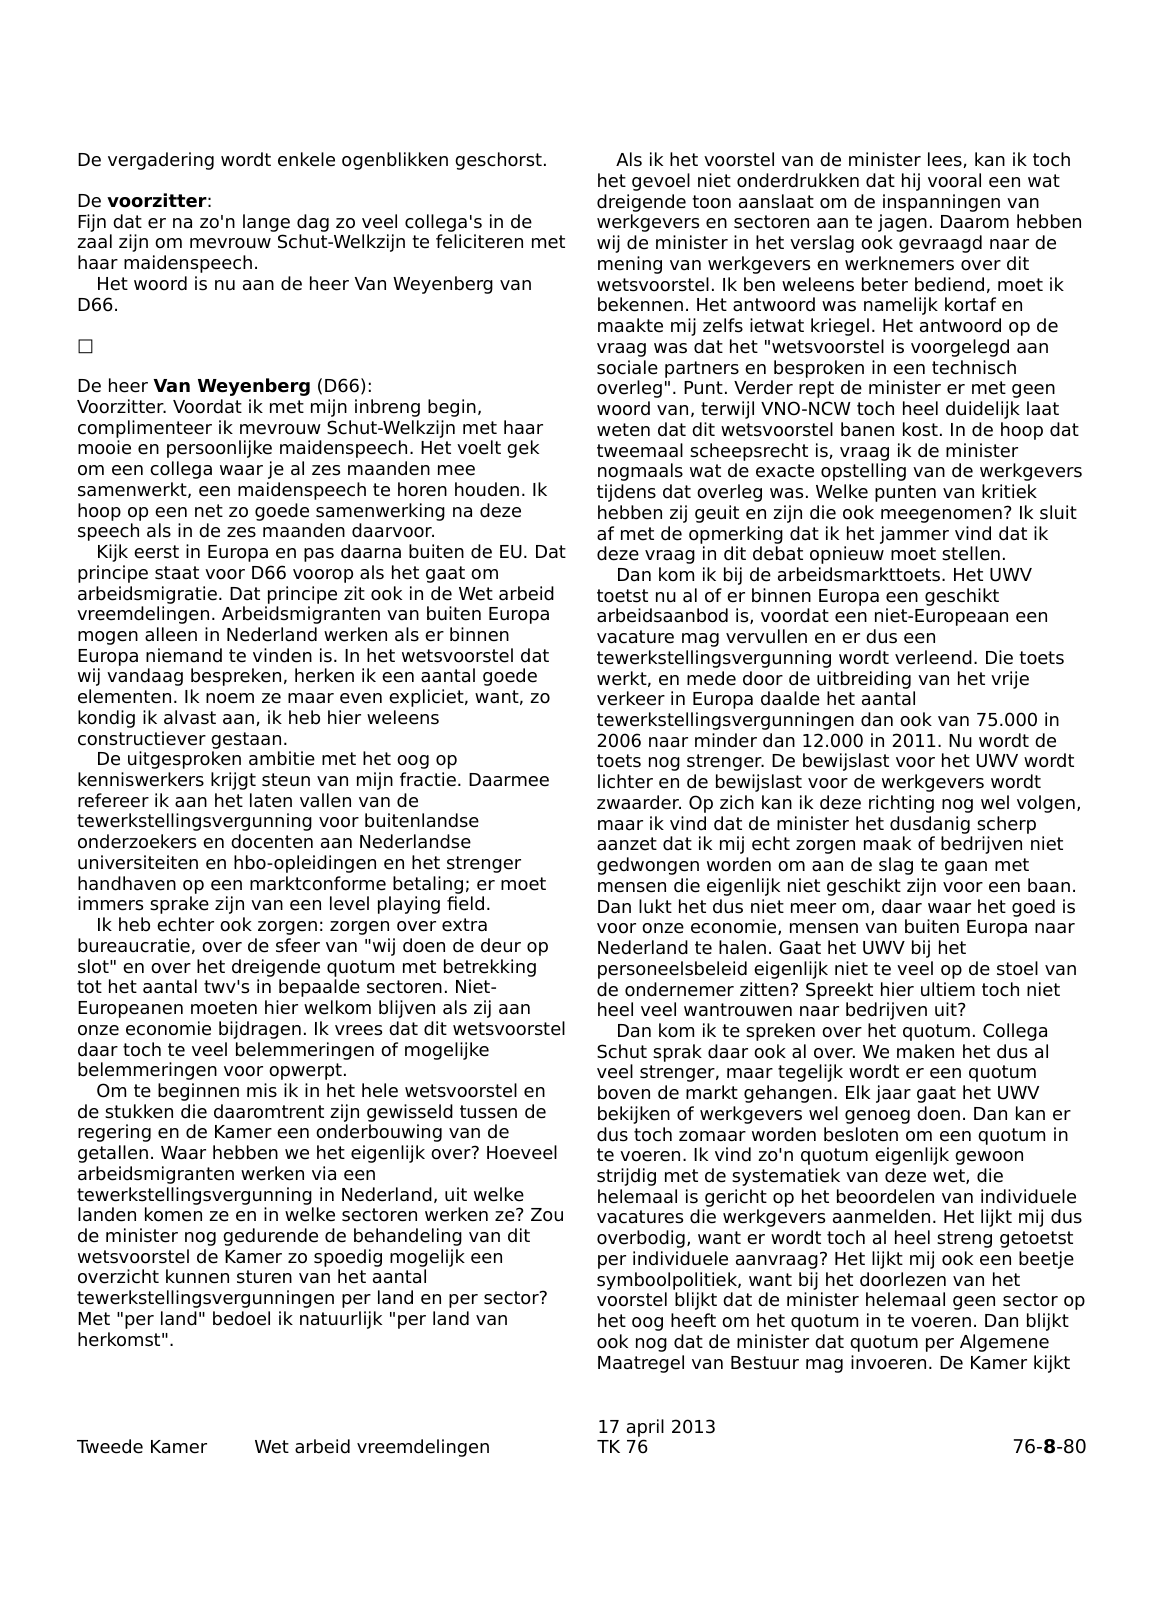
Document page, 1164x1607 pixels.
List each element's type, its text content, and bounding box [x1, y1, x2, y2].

text De vergadering wordt enkele ogenblikken geschorst. [77, 150, 567, 171]
text De uitgesproken ambitie met het oog op kenniswerkers krijgt steun van mijn fractie. Daarmee refereer ik aan het laten vallen van de tewerkstellingsvergunning voor buitenlandse onderzoekers en docenten aan Nederlandse universiteiten en hbo-opleidingen en het strenger handhaven op een marktconforme betaling; er moet immers sprake zijn van een level playing field. [77, 749, 567, 915]
text Dan kom ik te spreken over het quotum. Collega Schut sprak daar ook al over. We maken het dus al veel strenger, maar tegelijk wordt er een quotum boven de markt gehangen. Elk jaar gaat het UWV bekijken of werkgevers wel genoeg doen. Dan kan er dus toch zomaar worden besloten om een quotum in te voeren. Ik vind zo'n quotum eigenlijk gewoon strijdig met de systematiek van deze wet, die helemaal is gericht op het beoordelen van individuele vacatures die werkgevers aanmelden. Het lijkt mij dus overbodig, want er wordt toch al heel streng getoetst per individuele aanvraag? Het lijkt mij ook een beetje symboolpolitiek, want bij het doorlezen van het voorstel blijkt dat de minister helemaal geen sector op het oog heeft om het quotum in te voeren. Dan blijkt ook nog dat de minister dat quotum per Algemene Maatregel van Bestuur mag invoeren. De Kamer kijkt [596, 1021, 1087, 1373]
text De heer Van Weyenberg (D66): [77, 376, 567, 397]
text De voorzitter: [77, 191, 567, 212]
text Fijn dat er na zo'n lange dag zo veel collega's in de zaal zijn om mevrouw Schut-Welkzijn te feliciteren met haar maidenspeech. [77, 212, 567, 274]
text Voorzitter. Voordat ik met mijn inbreng begin, complimenteer ik mevrouw Schut-Welkzijn met haar mooie en persoonlijke maidenspeech. Het voelt gek om een collega waar je al zes maanden mee samenwerkt, een maidenspeech te horen houden. Ik hoop op een net zo goede samenwerking na deze speech als in de zes maanden daarvoor. [77, 397, 567, 542]
text Ik heb echter ook zorgen: zorgen over extra bureaucratie, over de sfeer van "wij doen de deur op slot" en over het dreigende quotum met betrekking tot het aantal twv's in bepaalde sectoren. Niet-Europeanen moeten hier welkom blijven als zij aan onze economie bijdragen. Ik vrees dat dit wetsvoorstel daar toch te veel belemmeringen of mogelijke belemmeringen voor opwerpt. [77, 915, 567, 1081]
text Als ik het voorstel van de minister lees, kan ik toch het gevoel niet onderdrukken dat hij vooral een wat dreigende toon aanslaat om de inspanningen van werkgevers en sectoren aan te jagen. Daarom hebben wij de minister in het verslag ook gevraagd naar de mening van werkgevers en werknemers over dit wetsvoorstel. Ik ben weleens beter bediend, moet ik bekennen. Het antwoord was namelijk kortaf en maakte mij zelfs ietwat kriegel. Het antwoord op de vraag was dat het "wetsvoorstel is voorgelegd aan sociale partners en besproken in een technisch overleg". Punt. Verder rept de minister er met geen woord van, terwijl VNO-NCW toch heel duidelijk laat weten dat dit wetsvoorstel banen kost. In de hoop dat tweemaal scheepsrecht is, vraag ik de minister nogmaals wat de exacte opstelling van de werkgevers tijdens dat overleg was. Welke punten van kritiek hebben zij geuit en zijn die ook meegenomen? Ik sluit af met de opmerking dat ik het jammer vind dat ik deze vraag in dit debat opnieuw moet stellen. [596, 150, 1087, 565]
text □ [77, 335, 567, 356]
text Om te beginnen mis ik in het hele wetsvoorstel en de stukken die daaromtrent zijn gewisseld tussen de regering en de Kamer een onderbouwing van de getallen. Waar hebben we het eigenlijk over? Hoeveel arbeidsmigranten werken via een tewerkstellingsvergunning in Nederland, uit welke landen komen ze en in welke sectoren werken ze? Zou de minister nog gedurende de behandeling van dit wetsvoorstel de Kamer zo spoedig mogelijk een overzicht kunnen sturen van het aantal tewerkstellingsvergunningen per land en per sector? Met "per land" bedoel ik natuurlijk "per land van herkomst". [77, 1081, 567, 1350]
text Het woord is nu aan de heer Van Weyenberg van D66. [77, 274, 567, 315]
text Dan kom ik bij de arbeidsmarkttoets. Het UWV toetst nu al of er binnen Europa een geschikt arbeidsaanbod is, voordat een niet-Europeaan een vacature mag vervullen en er dus een tewerkstellingsvergunning wordt verleend. Die toets werkt, en mede door de uitbreiding van het vrije verkeer in Europa daalde het aantal tewerkstellingsvergunningen dan ook van 75.000 in 2006 naar minder dan 12.000 in 2011. Nu wordt de toets nog strenger. De bewijslast voor het UWV wordt lichter en de bewijslast voor de werkgevers wordt zwaarder. Op zich kan ik deze richting nog wel volgen, maar ik vind dat de minister het dusdanig scherp aanzet dat ik mij echt zorgen maak of bedrijven niet gedwongen worden om aan de slag te gaan met mensen die eigenlijk niet geschikt zijn voor een baan. Dan lukt het dus niet meer om, daar waar het goed is voor onze economie, mensen van buiten Europa naar Nederland te halen. Gaat het UWV bij het personeelsbeleid eigenlijk niet te veel op de stoel van de ondernemer zitten? Spreekt hier ultiem toch niet heel veel wantrouwen naar bedrijven uit? [596, 565, 1087, 1021]
text Kijk eerst in Europa en pas daarna buiten de EU. Dat principe staat voor D66 voorop als het gaat om arbeidsmigratie. Dat principe zit ook in de Wet arbeid vreemdelingen. Arbeidsmigranten van buiten Europa mogen alleen in Nederland werken als er binnen Europa niemand te vinden is. In het wetsvoorstel dat wij vandaag bespreken, herken ik een aantal goede elementen. Ik noem ze maar even expliciet, want, zo kondig ik alvast aan, ik heb hier weleens constructiever gestaan. [77, 542, 567, 749]
